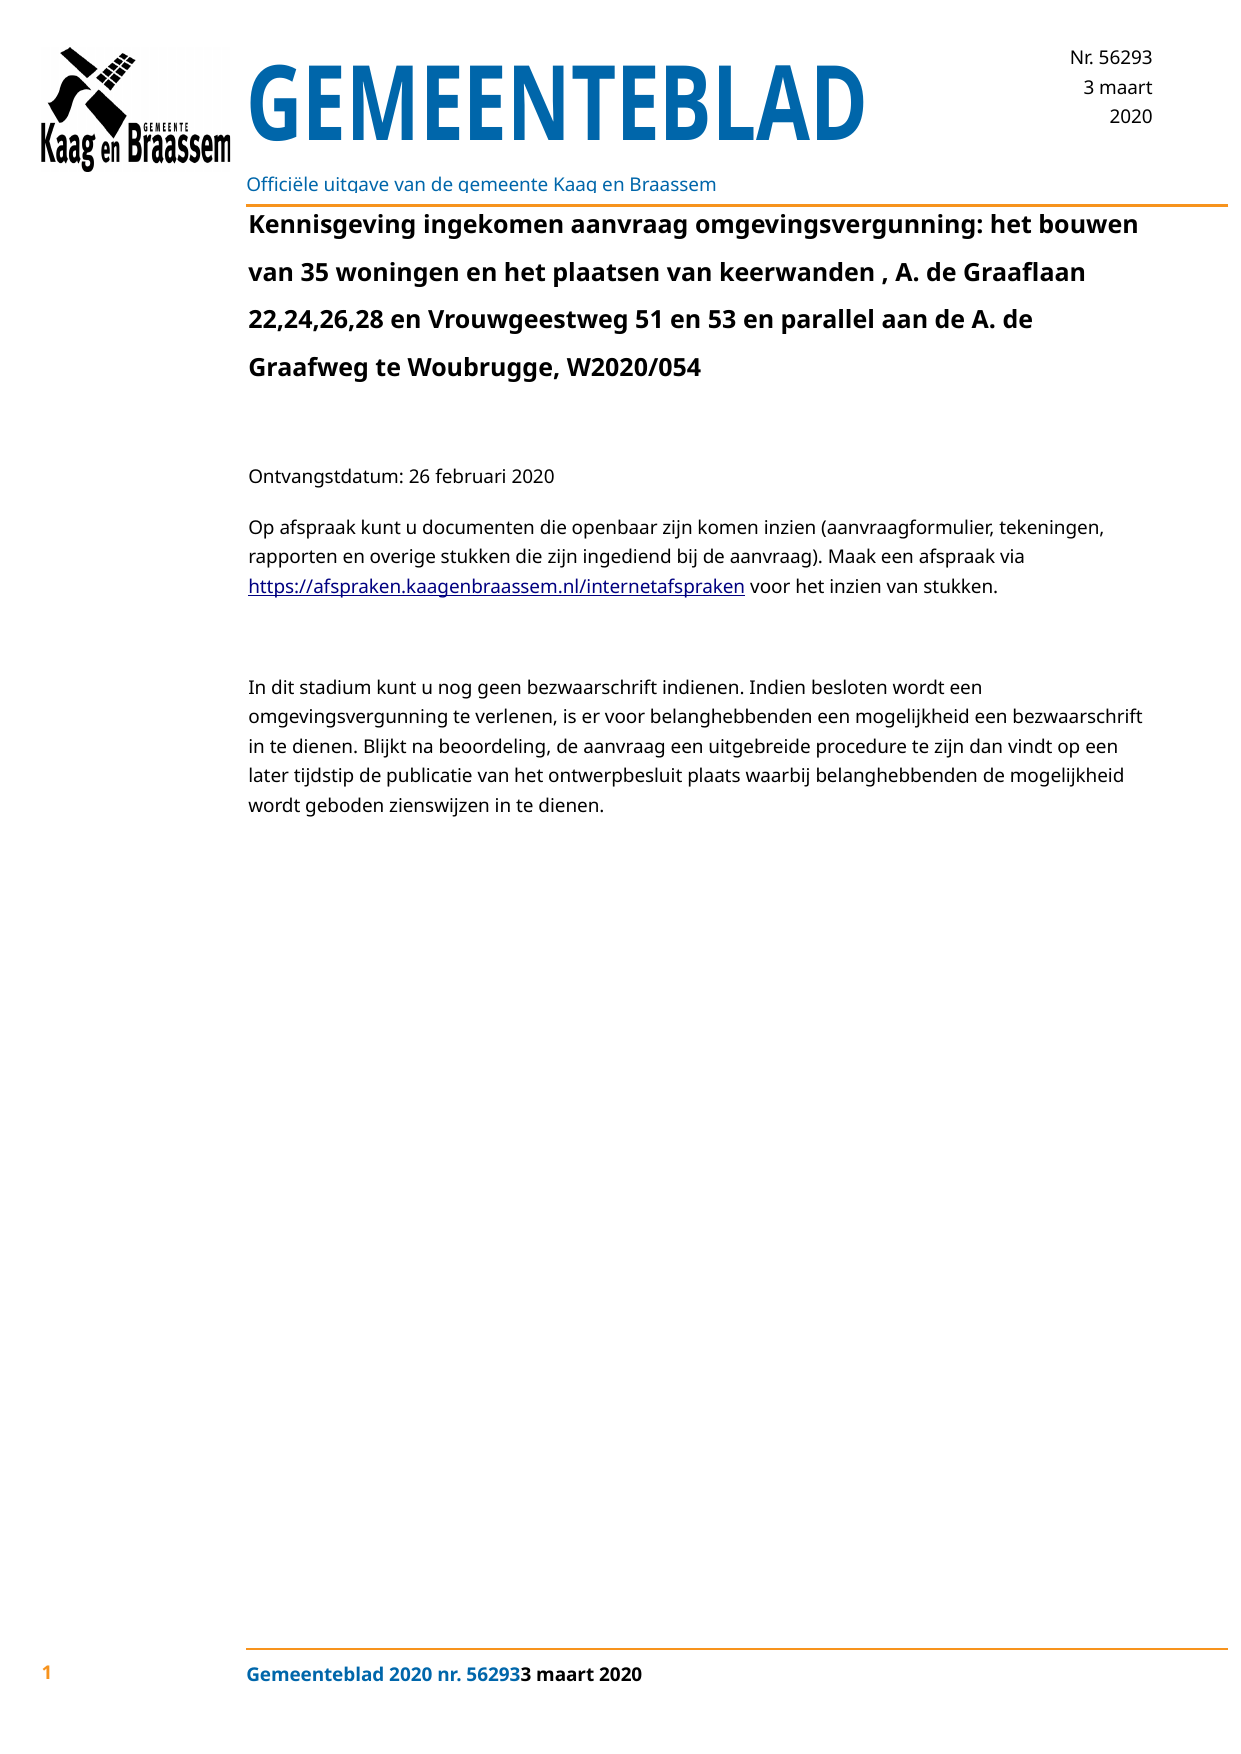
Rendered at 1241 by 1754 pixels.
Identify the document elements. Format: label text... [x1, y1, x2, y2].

text Kennisgeving ingekomen aanvraag omgevingsvergunning: het bouwen van 35 woningen en het plaatsen van keerwanden , A. de Graaflaan 22,24,26,28 en Vrouwgeestweg 51 en 53 en parallel aan de A. de Graafweg te Woubrugge, W2020/054 [248, 207, 1152, 384]
text Op afspraak kunt u documenten die openbaar zijn komen inzien (aanvraagformulier, tekeningen, rapporten en overige stukken die zijn ingediend bij de aanvraag). Maak een afspraak via https://afspraken.kaagenbraassem.nl/internetafspraken voor het inzien van stukken. [248, 514, 1152, 599]
picture [41, 47, 231, 172]
text Ontvangstdatum: 26 februari 2020 [248, 463, 1152, 489]
text In dit stadium kunt u nog geen bezwaarschrift indienen. Indien besloten wordt een omgevingsvergunning te verlenen, is er voor belanghebbenden een mogelijkheid een bezwaarschrift in te dienen. Blijkt na beoordeling, de aanvraag een uitgebreide procedure te zijn dan vindt op een later tijdstip de publicatie van het ontwerpbesluit plaats waarbij belanghebbenden de mogelijkheid wordt geboden zienswijzen in te dienen. [248, 674, 1152, 818]
